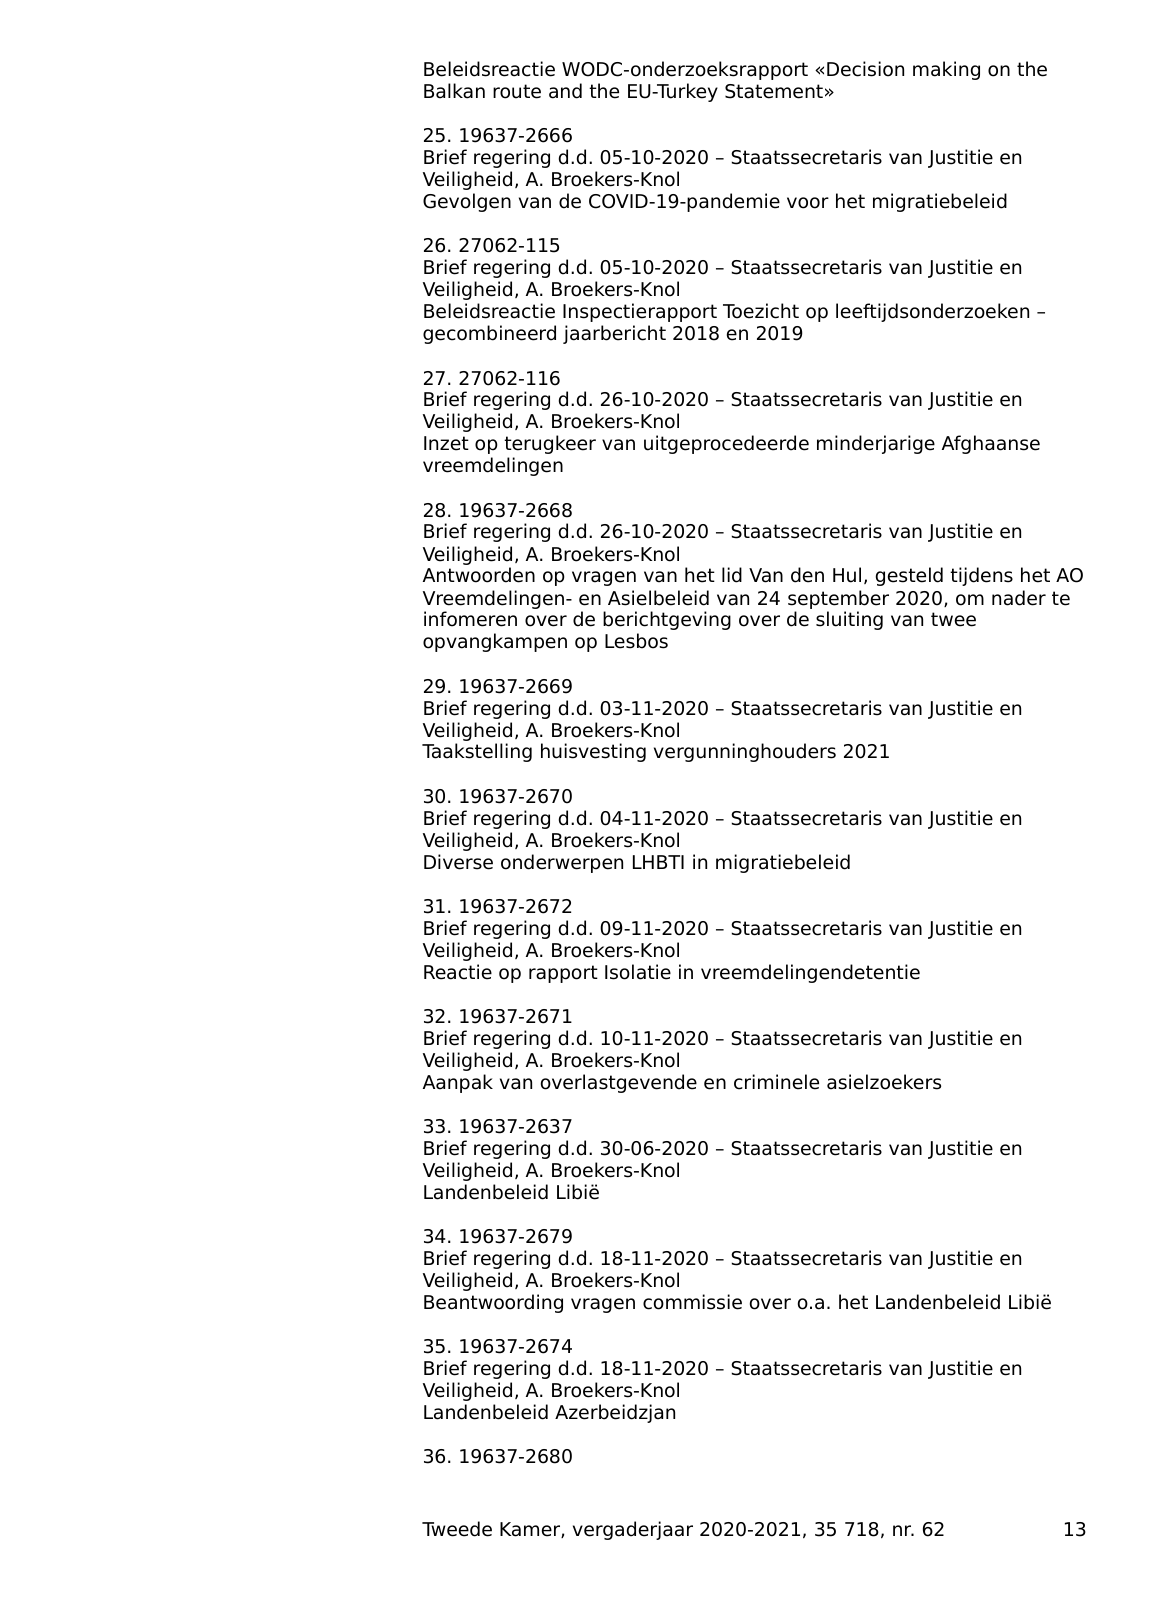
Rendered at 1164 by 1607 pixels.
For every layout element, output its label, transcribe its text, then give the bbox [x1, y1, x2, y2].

text 27. 27062-116 [422, 367, 1087, 389]
text 33. 19637-2637 [422, 1116, 1087, 1138]
text Beleidsreactie WODC-onderzoeksrapport «Decision making on the Balkan route and the EU-Turkey Statement» [422, 59, 1087, 103]
text Aanpak van overlastgevende en criminele asielzoekers [422, 1072, 1087, 1094]
text 35. 19637-2674 [422, 1336, 1087, 1358]
text Brief regering d.d. 09-11-2020 – Staatssecretaris van Justitie en Veiligheid, A. Broekers-Knol [422, 918, 1087, 962]
text Antwoorden op vragen van het lid Van den Hul, gesteld tijdens het AO Vreemdelingen- en Asielbeleid van 24 september 2020, om nader te infomeren over de berichtgeving over de sluiting van twee opvangkampen op Lesbos [422, 565, 1087, 653]
text 32. 19637-2671 [422, 1006, 1087, 1028]
text 25. 19637-2666 [422, 125, 1087, 147]
text 36. 19637-2680 [422, 1446, 1087, 1468]
text 34. 19637-2679 [422, 1226, 1087, 1248]
text Diverse onderwerpen LHBTI in migratiebeleid [422, 852, 1087, 873]
text Brief regering d.d. 05-10-2020 – Staatssecretaris van Justitie en Veiligheid, A. Broekers-Knol [422, 257, 1087, 301]
text Landenbeleid Libië [422, 1182, 1087, 1204]
text Beleidsreactie Inspectierapport Toezicht op leeftijdsonderzoeken – gecombineerd jaarbericht 2018 en 2019 [422, 301, 1087, 345]
text Inzet op terugkeer van uitgeprocedeerde minderjarige Afghaanse vreemdelingen [422, 433, 1087, 477]
text 30. 19637-2670 [422, 786, 1087, 808]
text Brief regering d.d. 03-11-2020 – Staatssecretaris van Justitie en Veiligheid, A. Broekers-Knol [422, 697, 1087, 741]
text Reactie op rapport Isolatie in vreemdelingendetentie [422, 962, 1087, 984]
text Landenbeleid Azerbeidzjan [422, 1402, 1087, 1424]
text 28. 19637-2668 [422, 499, 1087, 521]
text Brief regering d.d. 30-06-2020 – Staatssecretaris van Justitie en Veiligheid, A. Broekers-Knol [422, 1138, 1087, 1182]
text Brief regering d.d. 10-11-2020 – Staatssecretaris van Justitie en Veiligheid, A. Broekers-Knol [422, 1028, 1087, 1072]
text Brief regering d.d. 26-10-2020 – Staatssecretaris van Justitie en Veiligheid, A. Broekers-Knol [422, 521, 1087, 565]
text Brief regering d.d. 05-10-2020 – Staatssecretaris van Justitie en Veiligheid, A. Broekers-Knol [422, 147, 1087, 191]
text 31. 19637-2672 [422, 896, 1087, 918]
text Gevolgen van de COVID-19-pandemie voor het migratiebeleid [422, 191, 1087, 213]
text Brief regering d.d. 18-11-2020 – Staatssecretaris van Justitie en Veiligheid, A. Broekers-Knol [422, 1358, 1087, 1402]
text Taakstelling huisvesting vergunninghouders 2021 [422, 741, 1087, 763]
text Brief regering d.d. 18-11-2020 – Staatssecretaris van Justitie en Veiligheid, A. Broekers-Knol [422, 1248, 1087, 1292]
text Beantwoording vragen commissie over o.a. het Landenbeleid Libië [422, 1292, 1087, 1314]
text 29. 19637-2669 [422, 676, 1087, 697]
text Brief regering d.d. 04-11-2020 – Staatssecretaris van Justitie en Veiligheid, A. Broekers-Knol [422, 808, 1087, 852]
text Brief regering d.d. 26-10-2020 – Staatssecretaris van Justitie en Veiligheid, A. Broekers-Knol [422, 389, 1087, 433]
text 26. 27062-115 [422, 235, 1087, 257]
